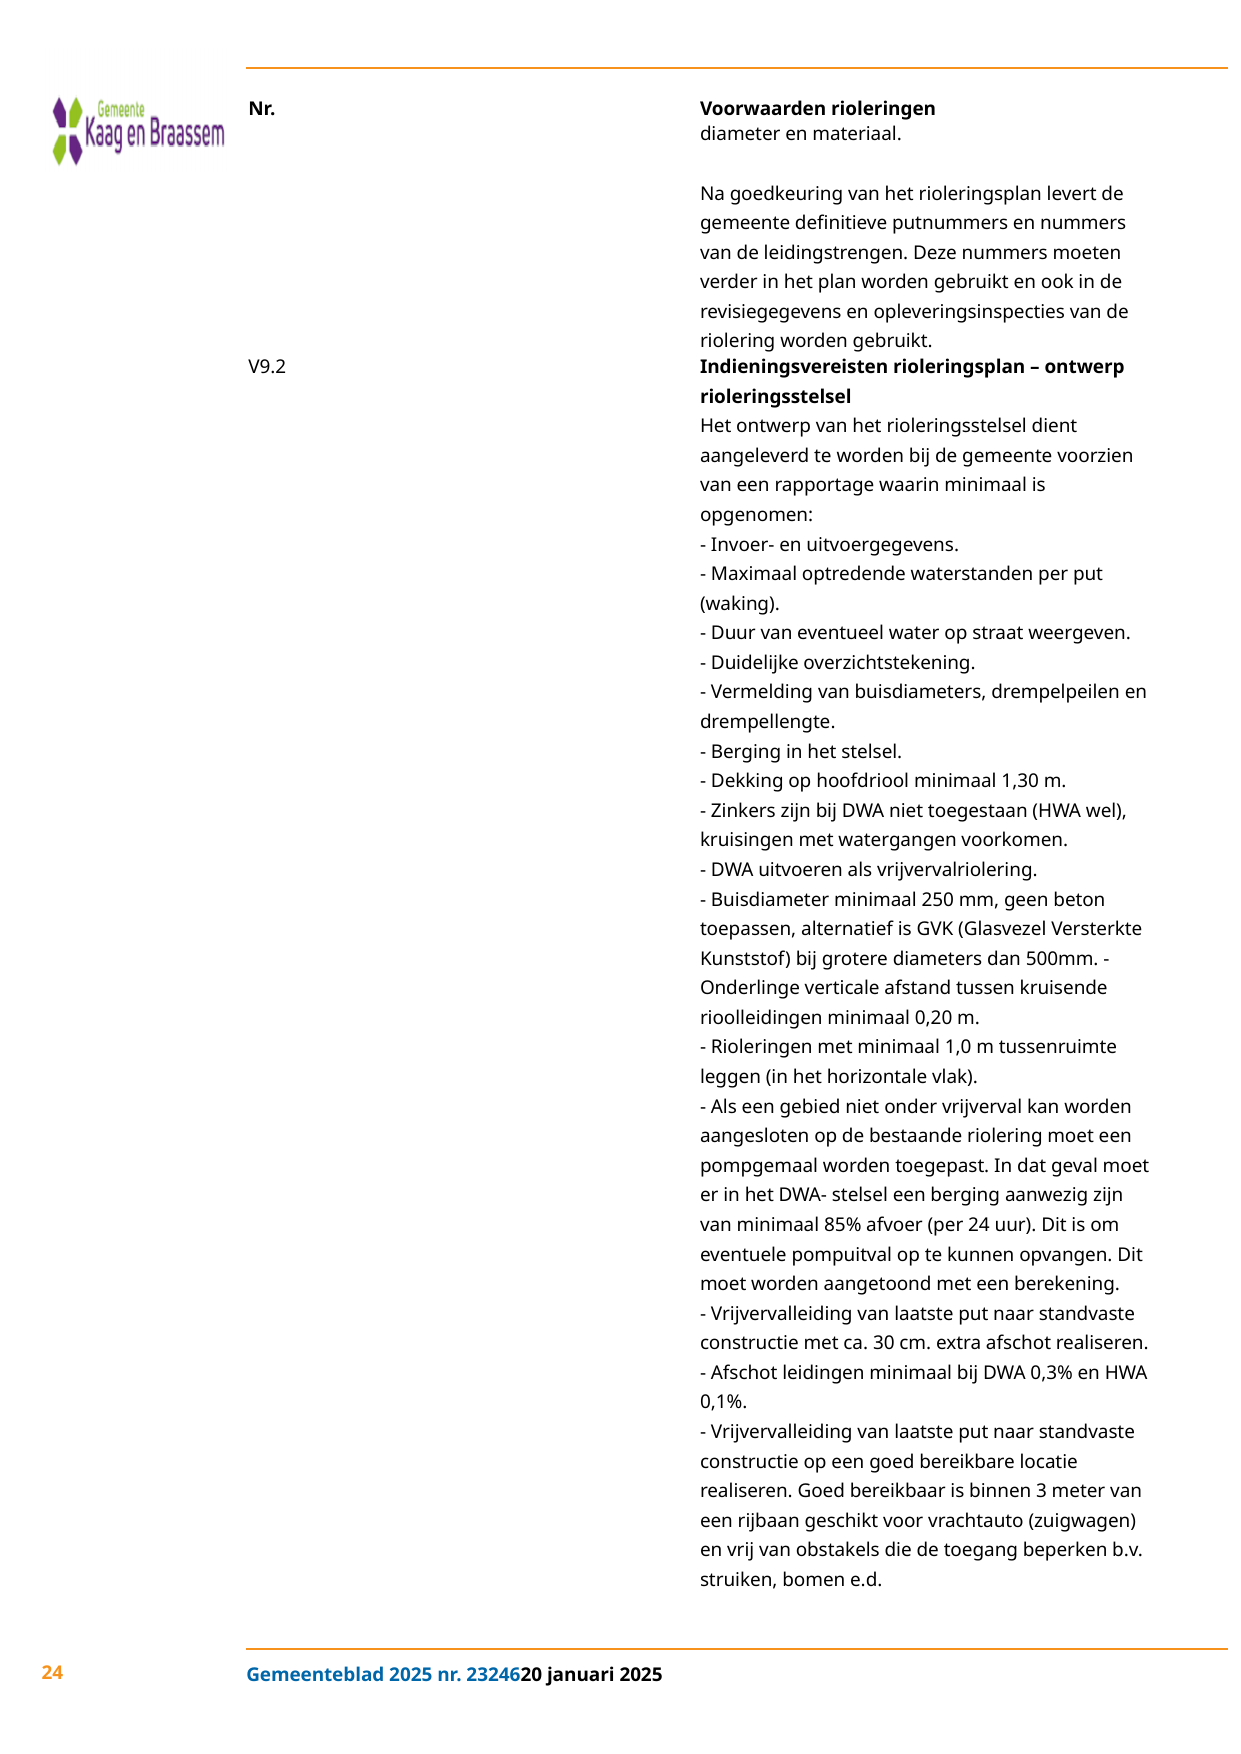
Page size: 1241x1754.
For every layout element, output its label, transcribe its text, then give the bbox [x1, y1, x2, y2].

picture [41, 47, 231, 172]
table_header Voorwaarden rioleringen [700, 95, 1152, 121]
table_cell diameter en materiaal. Na goedkeuring van het rioleringsplan levert de gemeente definitieve putnummers en nummers van de leidingstrengen. Deze nummers moeten verder in het plan worden gebruikt en ook in de revisiegegevens en opleveringsinspecties van de riolering worden gebruikt. [700, 121, 1152, 353]
table_cell [248, 121, 700, 353]
table_header Nr. [248, 95, 700, 121]
table_cell V9.2 [248, 353, 700, 1592]
table_cell Indieningsvereisten rioleringsplan – ontwerp rioleringsstelsel Het ontwerp van het rioleringsstelsel dient aangeleverd te worden bij de gemeente voorzien van een rapportage waarin minimaal is opgenomen: - Invoer- en uitvoergegevens. - Maximaal optredende waterstanden per put (waking). - Duur van eventueel water op straat weergeven. - Duidelijke overzichtstekening. - Vermelding van buisdiameters, drempelpeilen en drempellengte. - Berging in het stelsel. - Dekking op hoofdriool minimaal 1,30 m. - Zinkers zijn bij DWA niet toegestaan (HWA wel), kruisingen met watergangen voorkomen. - DWA uitvoeren als vrijvervalriolering. - Buisdiameter minimaal 250 mm, geen beton toepassen, alternatief is GVK (Glasvezel Versterkte Kunststof) bij grotere diameters dan 500mm. - Onderlinge verticale afstand tussen kruisende rioolleidingen minimaal 0,20 m. - Rioleringen met minimaal 1,0 m tussenruimte leggen (in het horizontale vlak). - Als een gebied niet onder vrijverval kan worden aangesloten op de bestaande riolering moet een pompgemaal worden toegepast. In dat geval moet er in het DWA- stelsel een berging aanwezig zijn van minimaal 85% afvoer (per 24 uur). Dit is om eventuele pompuitval op te kunnen opvangen. Dit moet worden aangetoond met een berekening. - Vrijvervalleiding van laatste put naar standvaste constructie met ca. 30 cm. extra afschot realiseren. - Afschot leidingen minimaal bij DWA 0,3% en HWA 0,1%. - Vrijvervalleiding van laatste put naar standvaste constructie op een goed bereikbare locatie realiseren. Goed bereikbaar is binnen 3 meter van een rijbaan geschikt voor vrachtauto (zuigwagen) en vrij van obstakels die de toegang beperken b.v. struiken, bomen e.d. [700, 353, 1152, 1592]
